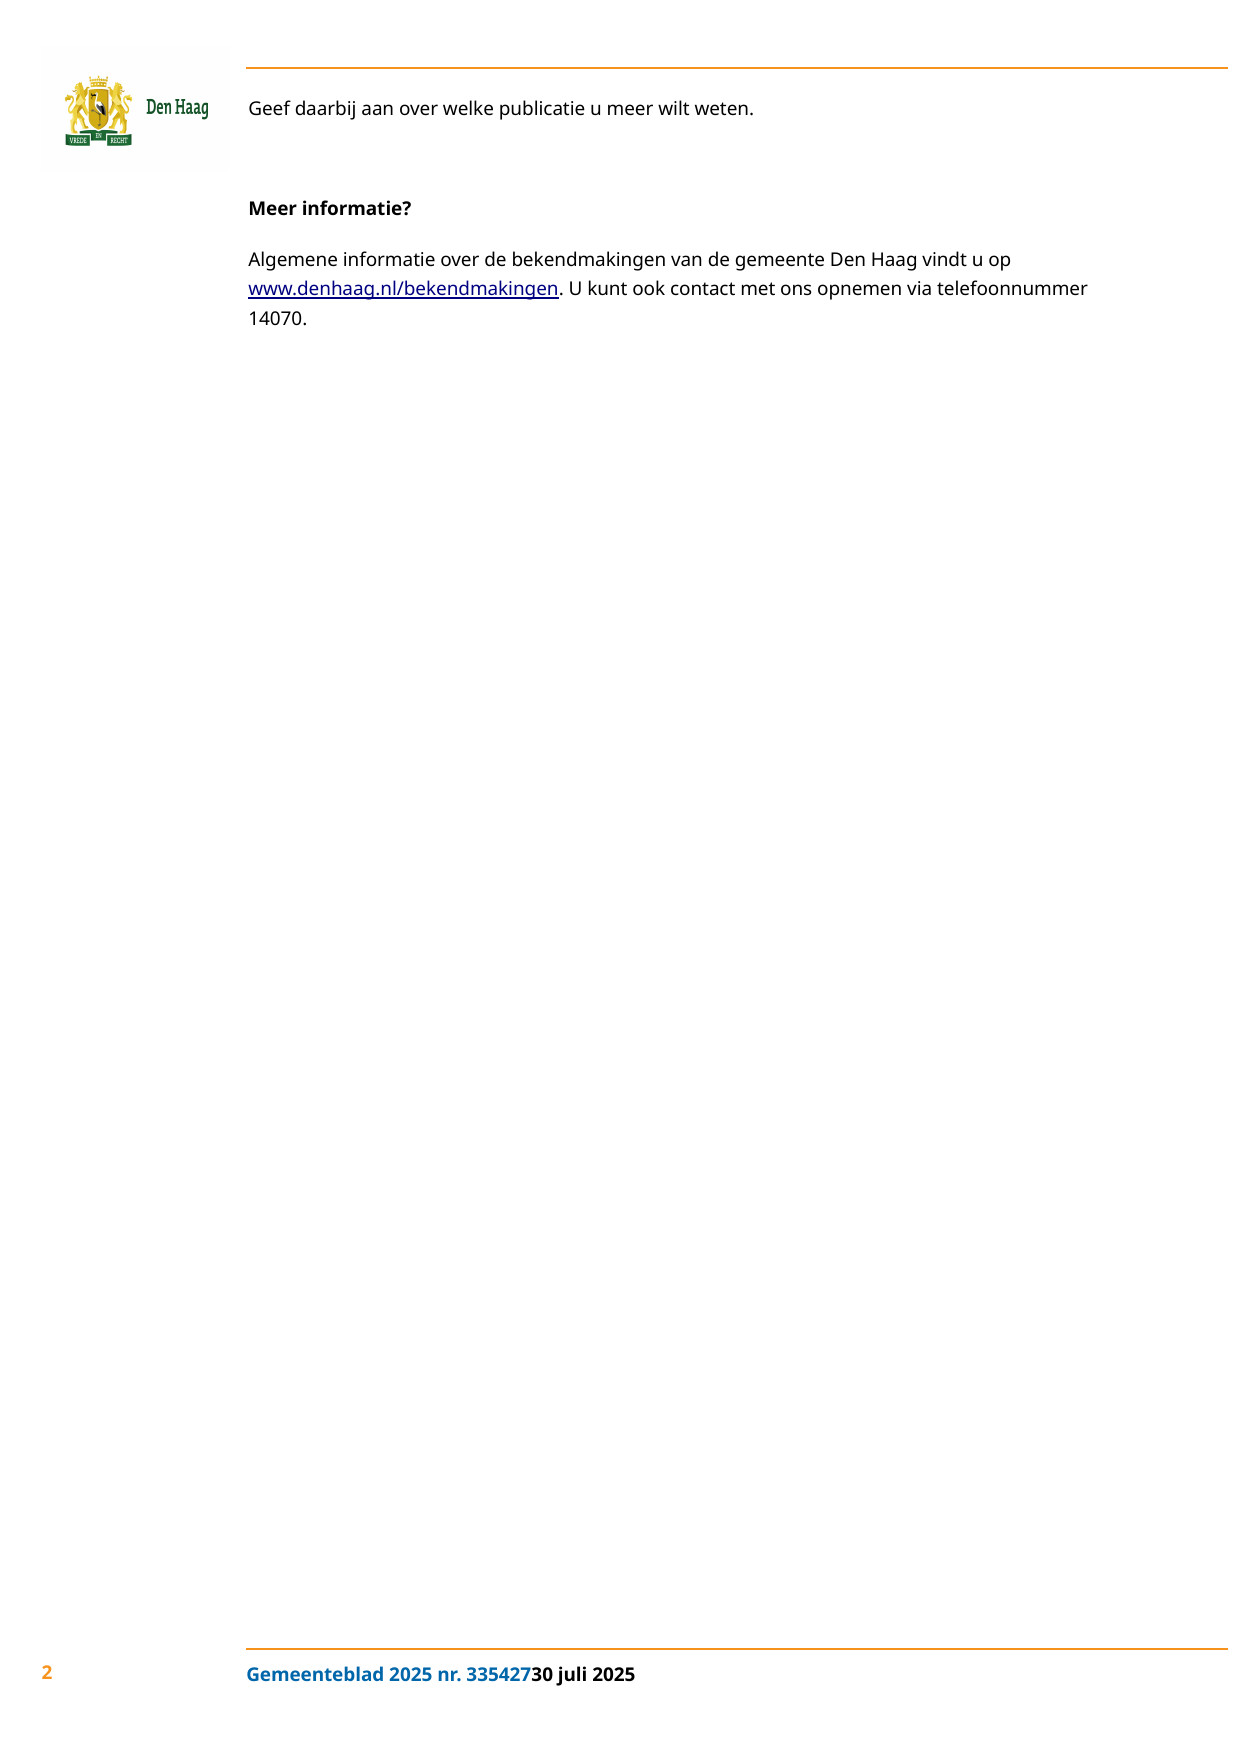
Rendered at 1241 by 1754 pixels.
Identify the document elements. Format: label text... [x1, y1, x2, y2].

text Algemene informatie over de bekendmakingen van de gemeente Den Haag vindt u op www.denhaag.nl/bekendmakingen. U kunt ook contact met ons opnemen via telefoonnummer 14070. [248, 246, 1152, 331]
text Geef daarbij aan over welke publicatie u meer wilt weten. [248, 95, 1152, 121]
text Meer informatie? [248, 196, 1152, 221]
picture [41, 47, 231, 172]
